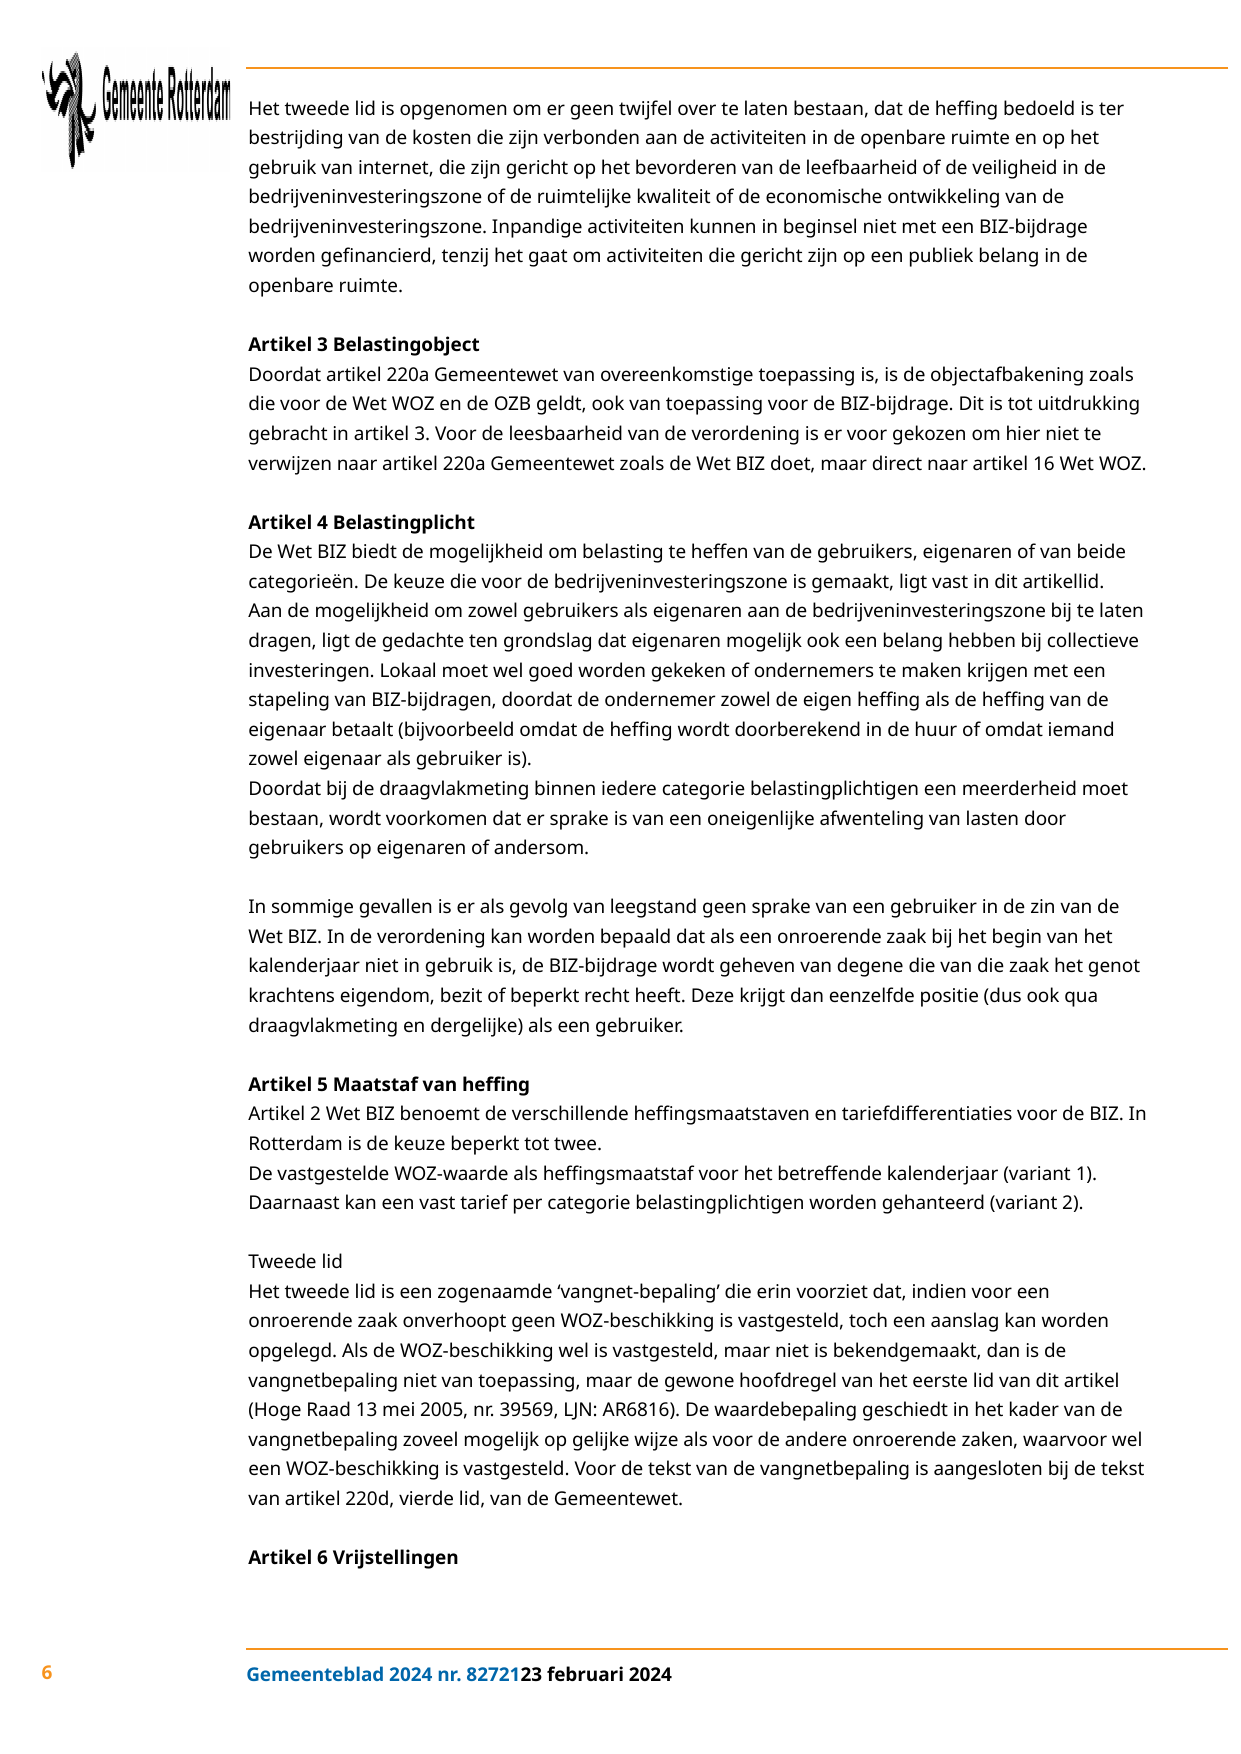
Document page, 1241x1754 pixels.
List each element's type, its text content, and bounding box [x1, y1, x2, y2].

text Aan de mogelijkheid om zowel gebruikers als eigenaren aan de bedrijveninvesteringszone bij te laten dragen, ligt de gedachte ten grondslag dat eigenaren mogelijk ook een belang hebben bij collectieve investeringen. Lokaal moet wel goed worden gekeken of ondernemers te maken krijgen met een stapeling van BIZ-bijdragen, doordat de ondernemer zowel de eigen heffing als de heffing van de eigenaar betaalt (bijvoorbeeld omdat de heffing wordt doorberekend in de huur of omdat iemand zowel eigenaar als gebruiker is). [248, 598, 1152, 771]
text Artikel 3 Belastingobject [248, 331, 1152, 357]
text Artikel 4 Belastingplicht [248, 509, 1152, 535]
text In sommige gevallen is er als gevolg van leegstand geen sprake van een gebruiker in de zin van de Wet BIZ. In de verordening kan worden bepaald dat als een onroerende zaak bij het begin van het kalenderjaar niet in gebruik is, de BIZ-bijdrage wordt geheven van degene die van die zaak het genot krachtens eigendom, bezit of beperkt recht heeft. Deze krijgt dan eenzelfde positie (dus ook qua draagvlakmeting en dergelijke) als een gebruiker. [248, 893, 1152, 1038]
text Doordat bij de draagvlakmeting binnen iedere categorie belastingplichtigen een meerderheid moet bestaan, wordt voorkomen dat er sprake is van een oneigenlijke afwenteling van lasten door gebruikers op eigenaren of andersom. [248, 775, 1152, 860]
text De vastgestelde WOZ-waarde als heffingsmaatstaf voor het betreffende kalenderjaar (variant 1). Daarnaast kan een vast tarief per categorie belastingplichtigen worden gehanteerd (variant 2). [248, 1160, 1152, 1215]
text De Wet BIZ biedt de mogelijkheid om belasting te heffen van de gebruikers, eigenaren of van beide categorieën. De keuze die voor de bedrijveninvesteringszone is gemaakt, ligt vast in dit artikellid. [248, 538, 1152, 594]
text Artikel 5 Maatstaf van heffing [248, 1071, 1152, 1097]
picture [41, 47, 231, 172]
text Tweede lid [248, 1248, 1152, 1274]
text Doordat artikel 220a Gemeentewet van overeenkomstige toepassing is, is de objectafbakening zoals die voor de Wet WOZ en de OZB geldt, ook van toepassing voor de BIZ-bijdrage. Dit is tot uitdrukking gebracht in artikel 3. Voor de leesbaarheid van de verordening is er voor gekozen om hier niet te verwijzen naar artikel 220a Gemeentewet zoals de Wet BIZ doet, maar direct naar artikel 16 Wet WOZ. [248, 361, 1152, 476]
text Het tweede lid is een zogenaamde ‘vangnet-bepaling’ die erin voorziet dat, indien voor een onroerende zaak onverhoopt geen WOZ-beschikking is vastgesteld, toch een aanslag kan worden opgelegd. Als de WOZ-beschikking wel is vastgesteld, maar niet is bekendgemaakt, dan is de vangnetbepaling niet van toepassing, maar de gewone hoofdregel van het eerste lid van dit artikel (Hoge Raad 13 mei 2005, nr. 39569, LJN: AR6816). De waardebepaling geschiedt in het kader van de vangnetbepaling zoveel mogelijk op gelijke wijze als voor de andere onroerende zaken, waarvoor wel een WOZ-beschikking is vastgesteld. Voor de tekst van de vangnetbepaling is aangesloten bij de tekst van artikel 220d, vierde lid, van de Gemeentewet. [248, 1278, 1152, 1511]
text Artikel 6 Vrijstellingen [248, 1544, 1152, 1570]
text Het tweede lid is opgenomen om er geen twijfel over te laten bestaan, dat de heffing bedoeld is ter bestrijding van de kosten die zijn verbonden aan de activiteiten in de openbare ruimte en op het gebruik van internet, die zijn gericht op het bevorderen van de leefbaarheid of de veiligheid in de bedrijveninvesteringszone of de ruimtelijke kwaliteit of de economische ontwikkeling van de bedrijveninvesteringszone. Inpandige activiteiten kunnen in beginsel niet met een BIZ-bijdrage worden gefinancierd, tenzij het gaat om activiteiten die gericht zijn op een publiek belang in de openbare ruimte. [248, 95, 1152, 298]
text Artikel 2 Wet BIZ benoemt de verschillende heffingsmaatstaven en tariefdifferentiaties voor de BIZ. In Rotterdam is de keuze beperkt tot twee. [248, 1101, 1152, 1156]
